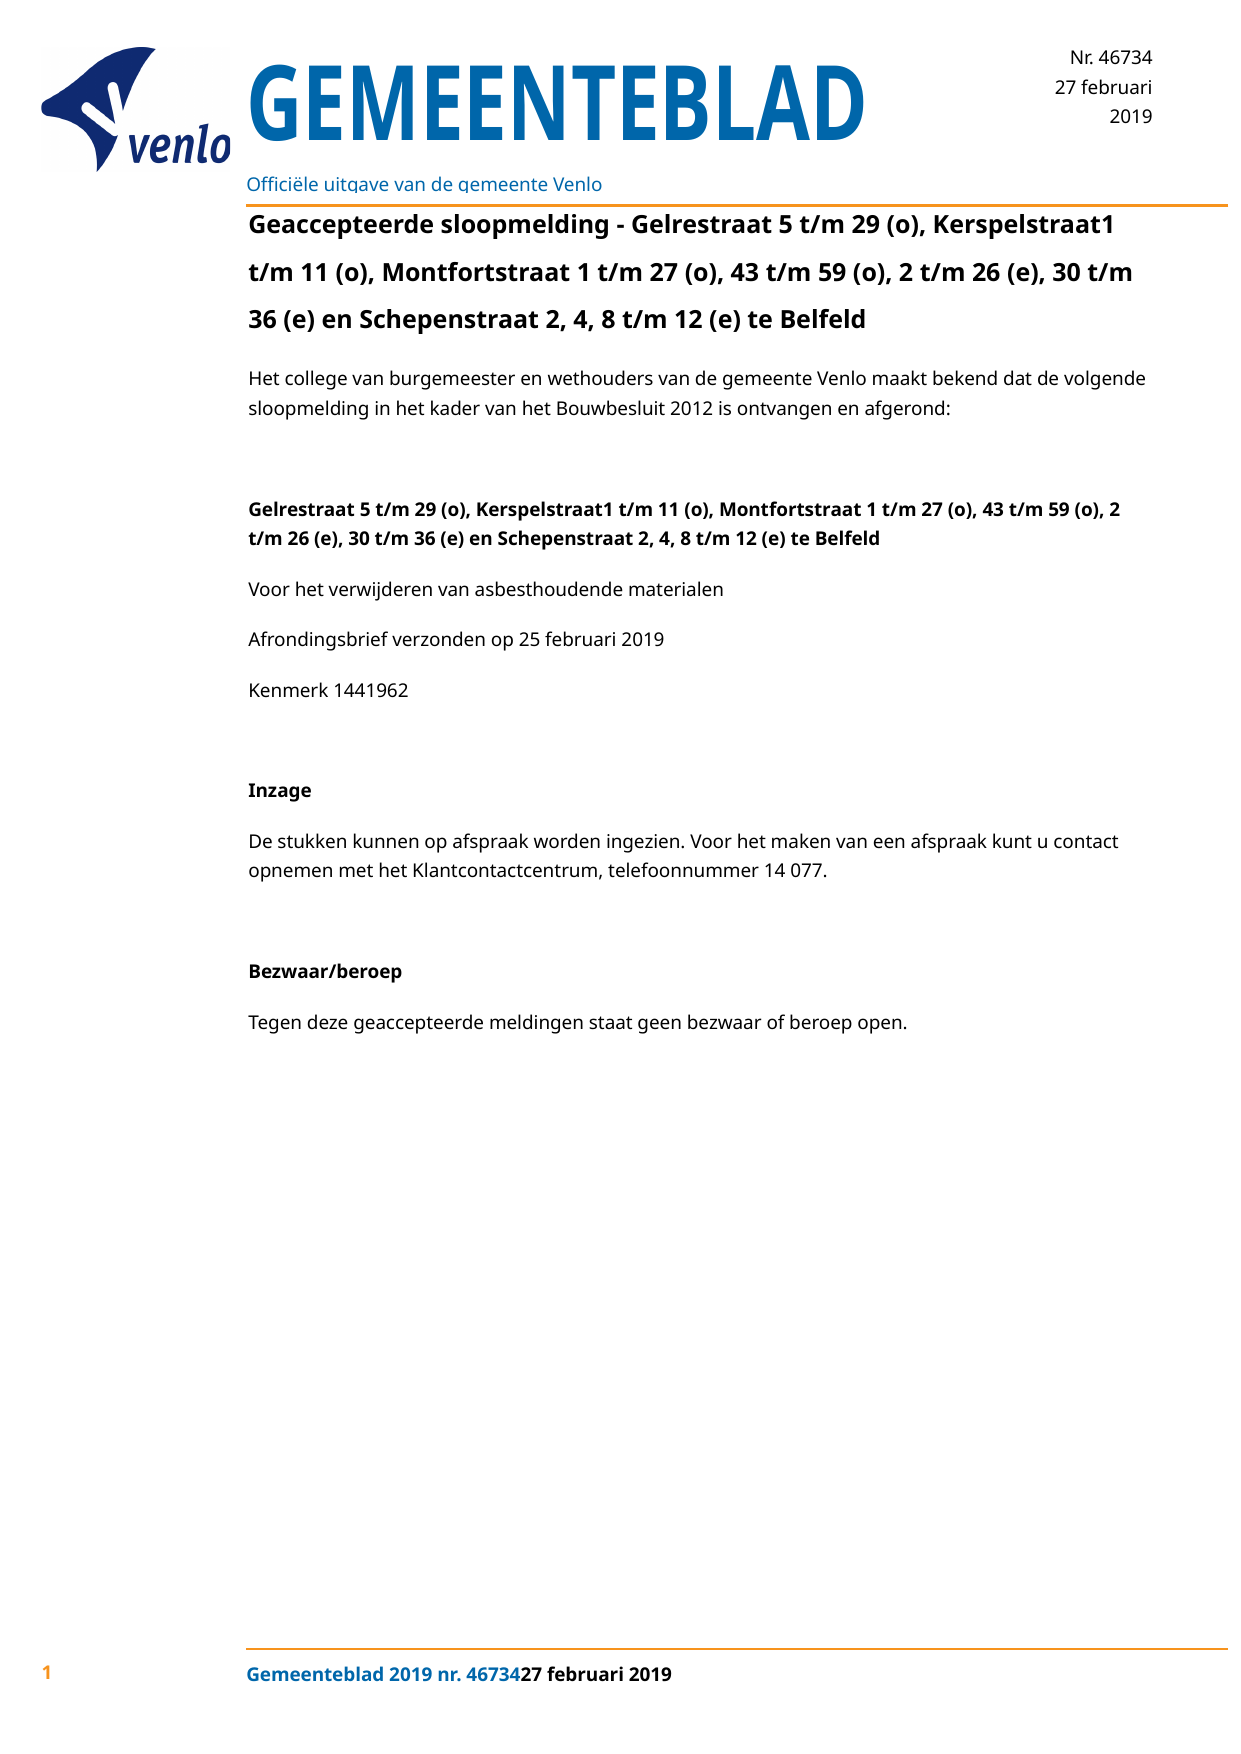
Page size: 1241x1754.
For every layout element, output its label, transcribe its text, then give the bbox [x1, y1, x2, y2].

text Kenmerk 1441962 [248, 677, 1152, 702]
text Het college van burgemeester en wethouders van de gemeente Venlo maakt bekend dat de volgende sloopmelding in het kader van het Bouwbesluit 2012 is ontvangen en afgerond: [248, 366, 1152, 421]
text Tegen deze geaccepteerde meldingen staat geen bezwaar of beroep open. [248, 1009, 1152, 1034]
text Bezwaar/beroep [248, 958, 1152, 984]
text Geaccepteerde sloopmelding - Gelrestraat 5 t/m 29 (o), Kerspelstraat1 t/m 11 (o), Montfortstraat 1 t/m 27 (o), 43 t/m 59 (o), 2 t/m 26 (e), 30 t/m 36 (e) en Schepenstraat 2, 4, 8 t/m 12 (e) te Belfeld [248, 207, 1152, 336]
picture [41, 47, 231, 172]
text Gelrestraat 5 t/m 29 (o), Kerspelstraat1 t/m 11 (o), Montfortstraat 1 t/m 27 (o), 43 t/m 59 (o), 2 t/m 26 (e), 30 t/m 36 (e) en Schepenstraat 2, 4, 8 t/m 12 (e) te Belfeld [248, 496, 1152, 551]
text Inzage [248, 778, 1152, 803]
text Voor het verwijderen van asbesthoudende materialen [248, 576, 1152, 602]
text De stukken kunnen op afspraak worden ingezien. Voor het maken van een afspraak kunt u contact opnemen met het Klantcontactcentrum, telefoonnummer 14 077. [248, 828, 1152, 883]
text Afrondingsbrief verzonden op 25 februari 2019 [248, 626, 1152, 652]
